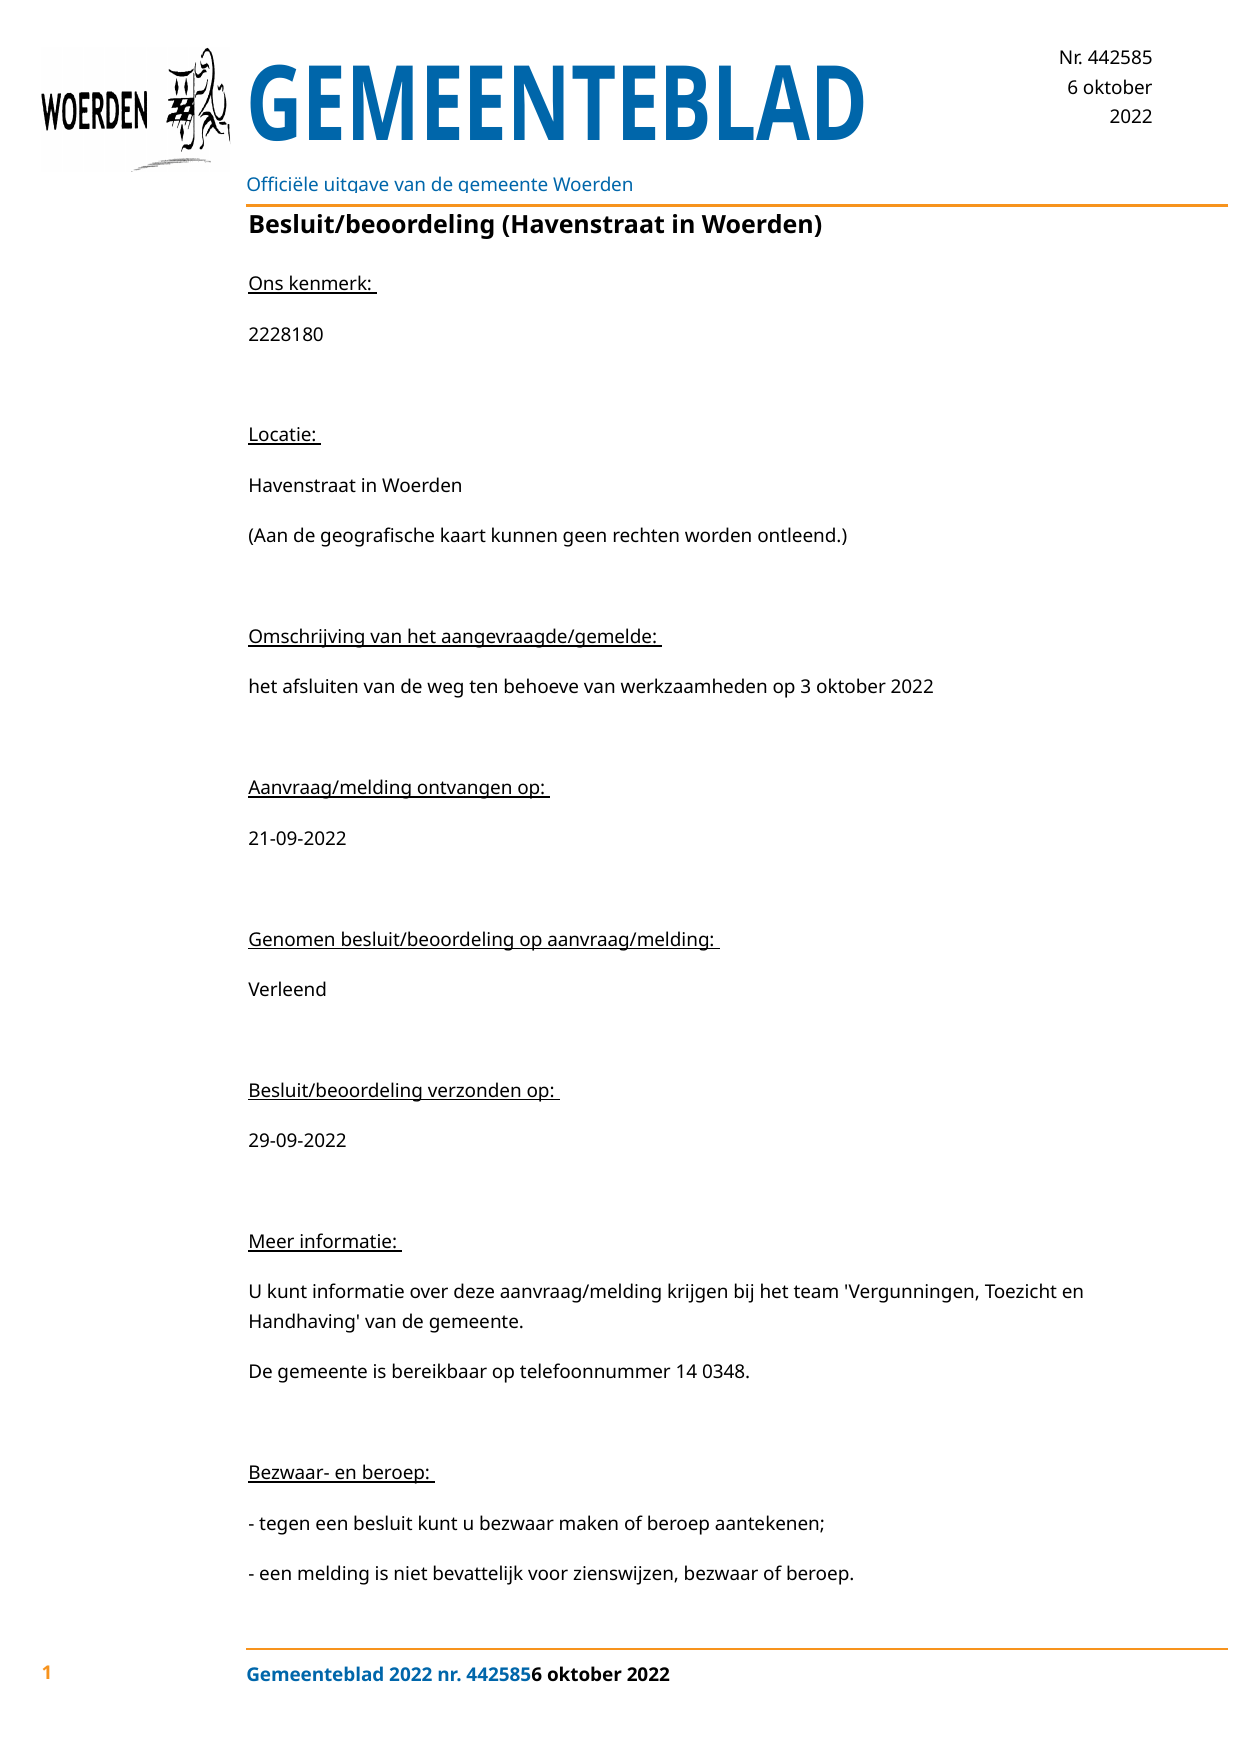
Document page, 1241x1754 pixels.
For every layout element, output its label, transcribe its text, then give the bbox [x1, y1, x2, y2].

text Ons kenmerk: [248, 270, 1152, 296]
text - een melding is niet bevattelijk voor zienswijzen, bezwaar of beroep. [248, 1560, 1152, 1586]
text het afsluiten van de weg ten behoeve van werkzaamheden op 3 oktober 2022 [248, 674, 1152, 699]
text Besluit/beoordeling verzonden op: [248, 1077, 1152, 1103]
picture [41, 47, 231, 172]
text Besluit/beoordeling (Havenstraat in Woerden) [248, 207, 1152, 241]
text Meer informatie: [248, 1228, 1152, 1254]
text Genomen besluit/beoordeling op aanvraag/melding: [248, 926, 1152, 951]
text Locatie: [248, 422, 1152, 447]
text Verleend [248, 976, 1152, 1002]
text 2228180 [248, 321, 1152, 346]
text - tegen een besluit kunt u bezwaar maken of beroep aantekenen; [248, 1510, 1152, 1536]
text Bezwaar- en beroep: [248, 1459, 1152, 1485]
text (Aan de geografische kaart kunnen geen rechten worden ontleend.) [248, 522, 1152, 548]
text De gemeente is bereikbaar op telefoonnummer 14 0348. [248, 1359, 1152, 1384]
text Omschrijving van het aangevraagde/gemelde: [248, 623, 1152, 649]
text 21-09-2022 [248, 825, 1152, 851]
text U kunt informatie over deze aanvraag/melding krijgen bij het team 'Vergunningen, Toezicht en Handhaving' van de gemeente. [248, 1279, 1152, 1334]
text Havenstraat in Woerden [248, 472, 1152, 498]
text Aanvraag/melding ontvangen op: [248, 774, 1152, 800]
text 29-09-2022 [248, 1127, 1152, 1153]
